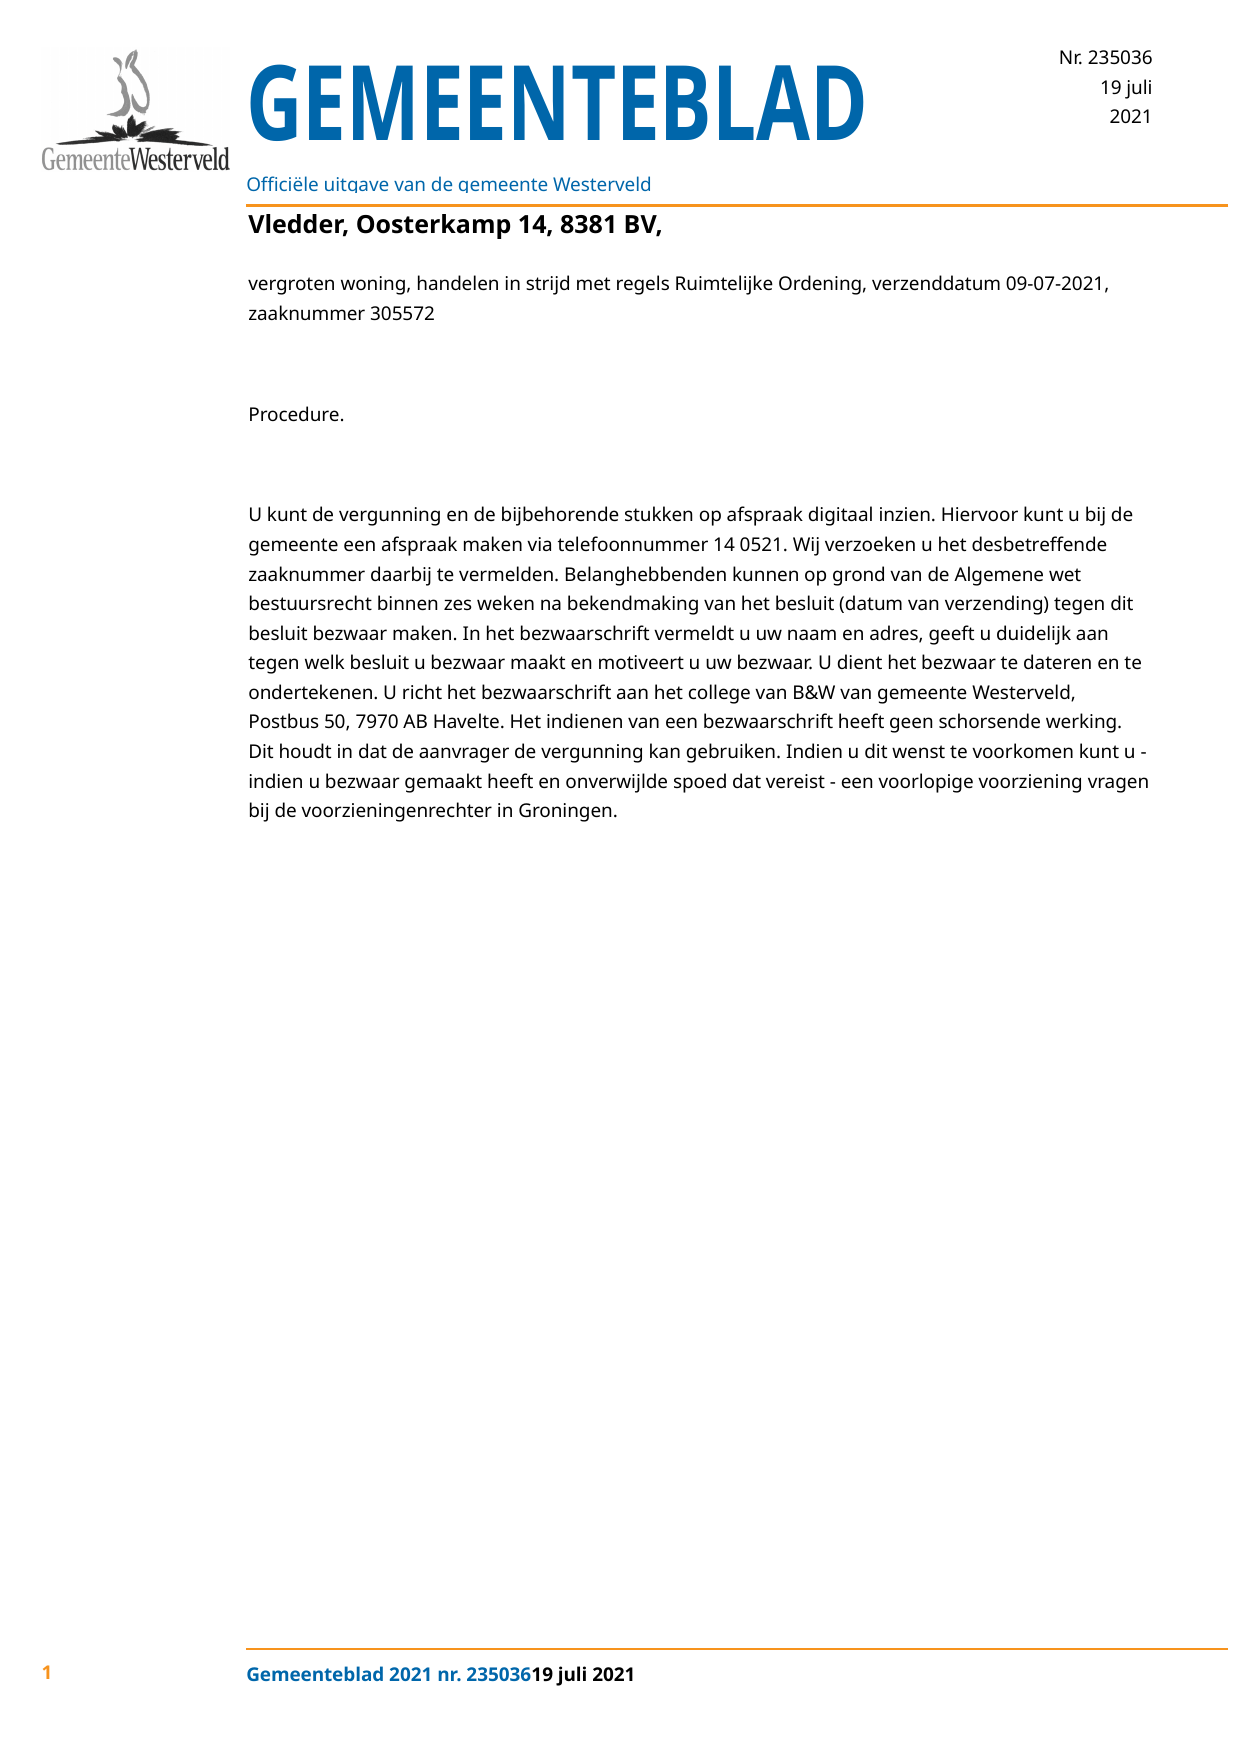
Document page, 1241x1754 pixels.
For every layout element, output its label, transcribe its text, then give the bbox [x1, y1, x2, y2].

text Vledder, Oosterkamp 14, 8381 BV, [248, 207, 1152, 241]
text vergroten woning, handelen in strijd met regels Ruimtelijke Ordening, verzenddatum 09-07-2021, zaaknummer 305572 [248, 270, 1152, 326]
text U kunt de vergunning en de bijbehorende stukken op afspraak digitaal inzien. Hiervoor kunt u bij de gemeente een afspraak maken via telefoonnummer 14 0521. Wij verzoeken u het desbetreffende zaaknummer daarbij te vermelden. Belanghebbenden kunnen op grond van de Algemene wet bestuursrecht binnen zes weken na bekendmaking van het besluit (datum van verzending) tegen dit besluit bezwaar maken. In het bezwaarschrift vermeldt u uw naam en adres, geeft u duidelijk aan tegen welk besluit u bezwaar maakt en motiveert u uw bezwaar. U dient het bezwaar te dateren en te ondertekenen. U richt het bezwaarschrift aan het college van B&W van gemeente Westerveld, Postbus 50, 7970 AB Havelte. Het indienen van een bezwaarschrift heeft geen schorsende werking. Dit houdt in dat de aanvrager de vergunning kan gebruiken. Indien u dit wenst te voorkomen kunt u - indien u bezwaar gemaakt heeft en onverwijlde spoed dat vereist - een voorlopige voorziening vragen bij de voorzieningenrechter in Groningen. [248, 502, 1152, 823]
text Procedure. [248, 401, 1152, 426]
picture [41, 47, 231, 172]
